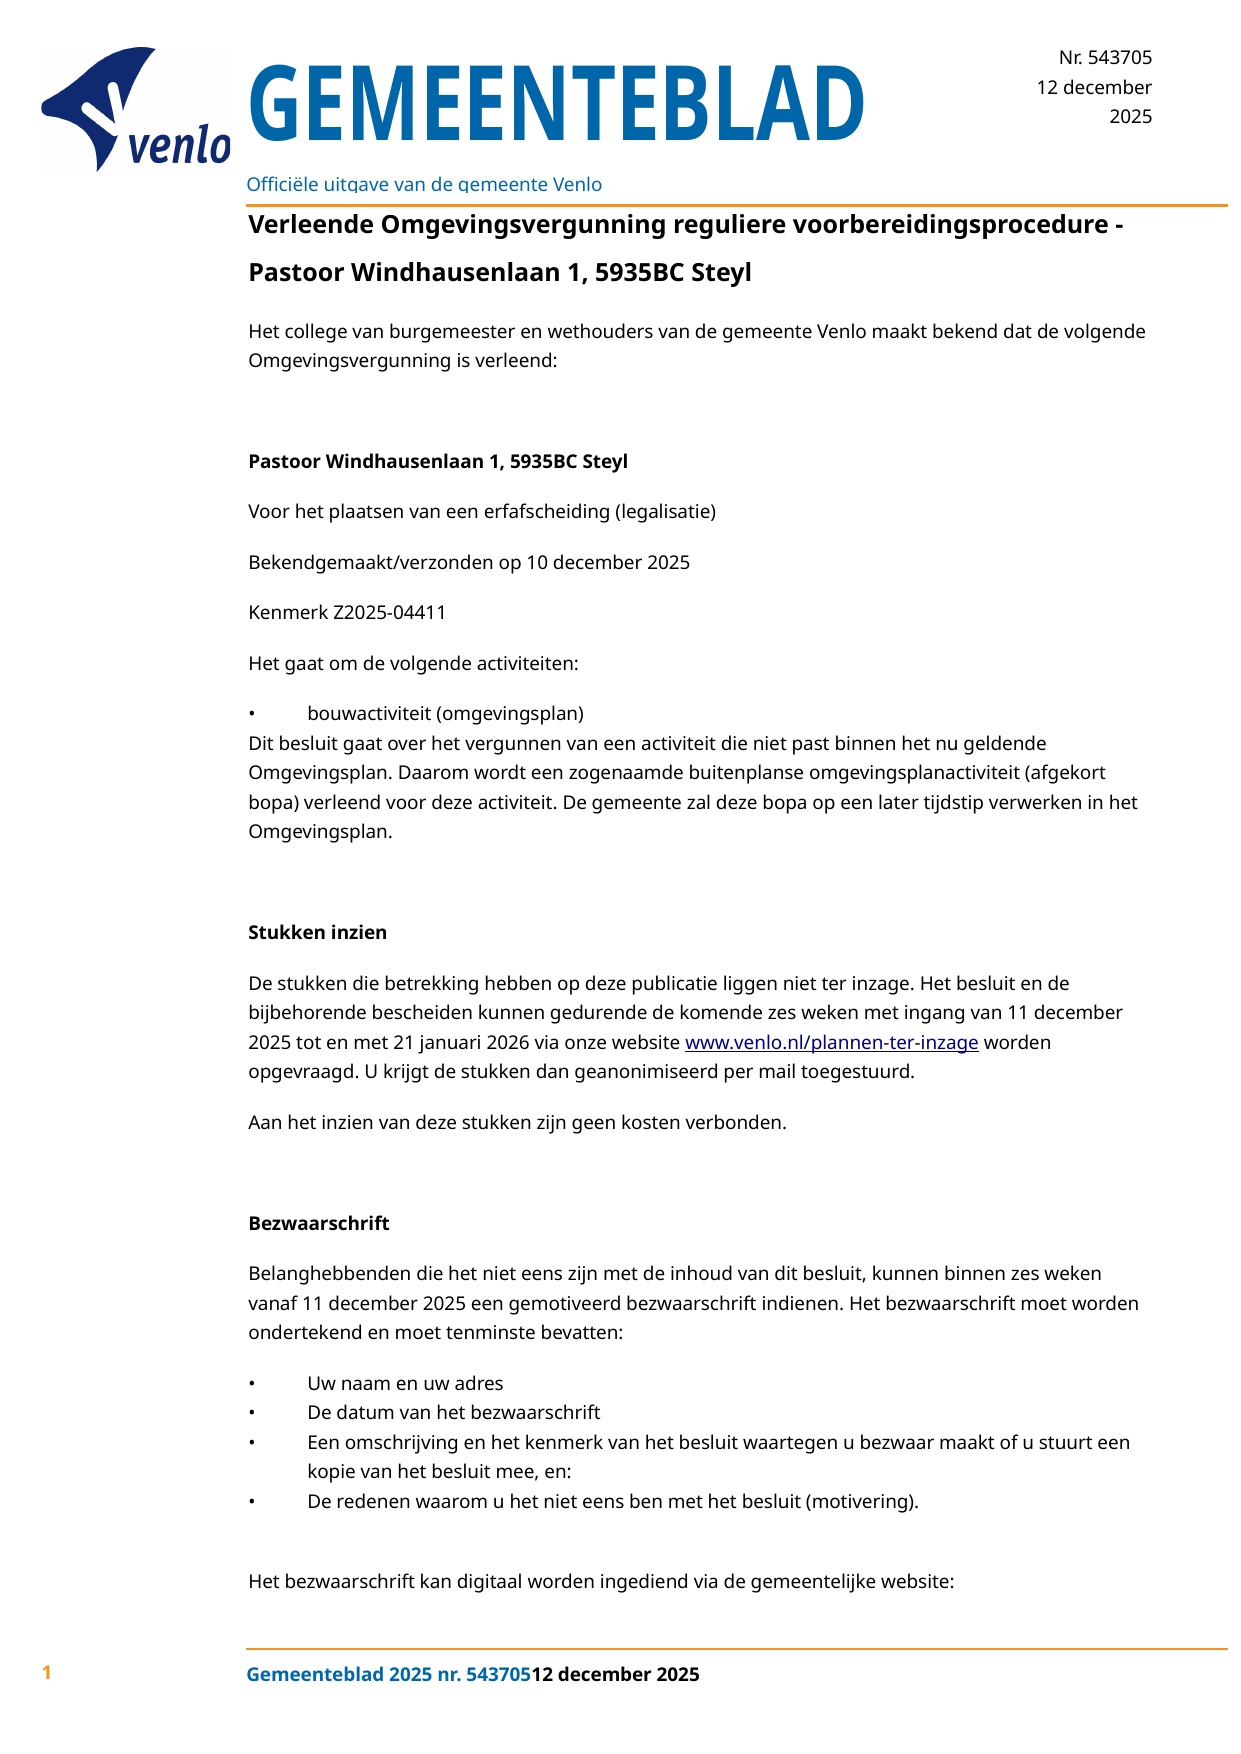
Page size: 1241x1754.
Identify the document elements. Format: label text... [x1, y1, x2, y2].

list Uw naam en uw adres [248, 1370, 1152, 1396]
list De datum van het bezwaarschrift [248, 1399, 1152, 1425]
text Stukken inzien [248, 919, 1152, 945]
list De redenen waarom u het niet eens ben met het besluit (motivering). [248, 1488, 1152, 1514]
text Dit besluit gaat over het vergunnen van een activiteit die niet past binnen het nu geldende Omgevingsplan. Daarom wordt een zogenaamde buitenplanse omgevingsplanactiviteit (afgekort bopa) verleend voor deze activiteit. De gemeente zal deze bopa op een later tijdstip verwerken in het Omgevingsplan. [248, 730, 1152, 844]
text Bekendgemaakt/verzonden op 10 december 2025 [248, 549, 1152, 575]
text Belanghebbenden die het niet eens zijn met de inhoud van dit besluit, kunnen binnen zes weken vanaf 11 december 2025 een gemotiveerd bezwaarschrift indienen. Het bezwaarschrift moet worden ondertekend en moet tenminste bevatten: [248, 1260, 1152, 1345]
list Een omschrijving en het kenmerk van het besluit waartegen u bezwaar maakt of u stuurt een kopie van het besluit mee, en: [248, 1429, 1152, 1484]
picture [41, 47, 231, 172]
text De stukken die betrekking hebben op deze publicatie liggen niet ter inzage. Het besluit en de bijbehorende bescheiden kunnen gedurende de komende zes weken met ingang van 11 december 2025 tot en met 21 januari 2026 via onze website www.venlo.nl/plannen-ter-inzage worden opgevraagd. U krijgt de stukken dan geanonimiseerd per mail toegestuurd. [248, 970, 1152, 1084]
text Het bezwaarschrift kan digitaal worden ingediend via de gemeentelijke website: [248, 1568, 1152, 1594]
text Verleende Omgevingsvergunning reguliere voorbereidingsprocedure - Pastoor Windhausenlaan 1, 5935BC Steyl [248, 207, 1152, 288]
text Het gaat om de volgende activiteiten: [248, 650, 1152, 676]
text Het college van burgemeester en wethouders van de gemeente Venlo maakt bekend dat de volgende Omgevingsvergunning is verleend: [248, 318, 1152, 373]
list bouwactiviteit (omgevingsplan) [248, 700, 1152, 726]
text Bezwaarschrift [248, 1210, 1152, 1236]
text Voor het plaatsen van een erfafscheiding (legalisatie) [248, 499, 1152, 524]
text Aan het inzien van deze stukken zijn geen kosten verbonden. [248, 1109, 1152, 1135]
text Kenmerk Z2025-04411 [248, 599, 1152, 625]
text Pastoor Windhausenlaan 1, 5935BC Steyl [248, 448, 1152, 474]
